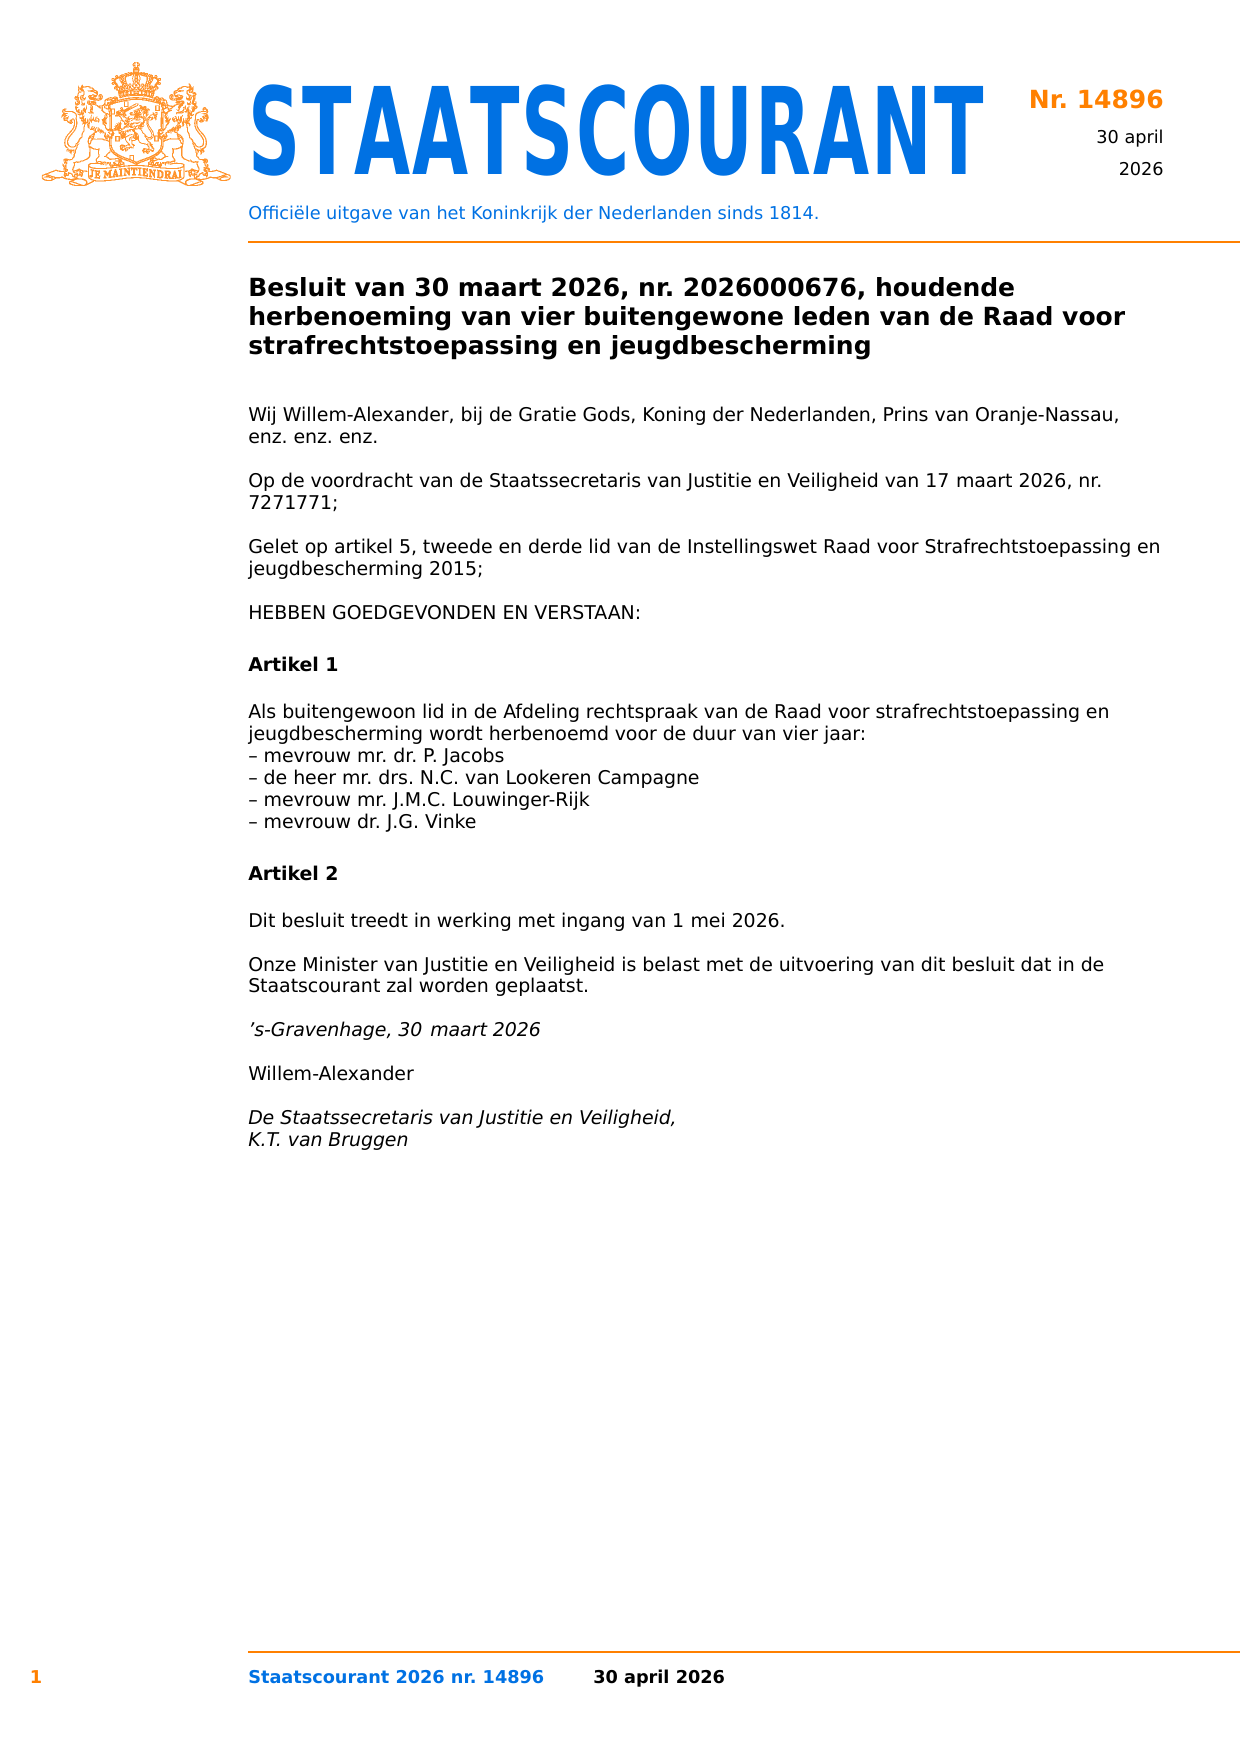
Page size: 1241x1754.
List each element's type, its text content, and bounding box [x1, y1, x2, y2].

text – mevrouw mr. dr. P. Jacobs [248, 745, 1163, 767]
table_cell 2026 [998, 153, 1240, 203]
text Op de voordracht van de Staatssecretaris van Justitie en Veiligheid van 17 maart 2026, nr. 7271771; [248, 470, 1163, 514]
text Gelet op artikel 5, tweede en derde lid van de Instellingswet Raad voor Strafrechtstoepassing en jeugdbescherming 2015; [248, 536, 1163, 580]
text – de heer mr. drs. N.C. van Lookeren Campagne [248, 767, 1163, 789]
table_header Nr. 14896 [998, 62, 1240, 121]
text Wij Willem-Alexander, bij de Gratie Gods, Koning der Nederlanden, Prins van Oranje-Nassau, enz. enz. enz. [248, 404, 1163, 448]
text De Staatssecretaris van Justitie en Veiligheid, K.T. van Bruggen [248, 1107, 1163, 1151]
subtitle Besluit van 30 maart 2026, nr. 2026000676, houdende herbenoeming van vier buitengewone leden van de Raad voor strafrechtstoepassing en jeugdbescherming [248, 273, 1163, 361]
subtitle Artikel 2 [248, 863, 1163, 884]
table_cell Officiële uitgave van het Koninkrijk der Nederlanden sinds 1814. [248, 203, 1240, 241]
text – mevrouw mr. J.M.C. Louwinger-Rijk [248, 789, 1163, 811]
table_header [25, 62, 248, 241]
table_cell 30 april [998, 121, 1240, 153]
picture [41, 62, 231, 186]
table_header STAATSCOURANT [248, 62, 998, 203]
text Willem-Alexander [248, 1063, 1163, 1085]
text HEBBEN GOEDGEVONDEN EN VERSTAAN: [248, 602, 1163, 624]
subtitle Artikel 1 [248, 654, 1163, 676]
text – mevrouw dr. J.G. Vinke [248, 811, 1163, 833]
text Onze Minister van Justitie en Veiligheid is belast met de uitvoering van dit besluit dat in de Staatscourant zal worden geplaatst. [248, 953, 1163, 997]
text ’s-Gravenhage, 30 maart 2026 [248, 1019, 1163, 1041]
text Als buitengewoon lid in de Afdeling rechtspraak van de Raad voor strafrechtstoepassing en jeugdbescherming wordt herbenoemd voor de duur van vier jaar: [248, 701, 1163, 745]
text Dit besluit treedt in werking met ingang van 1 mei 2026. [248, 909, 1163, 932]
